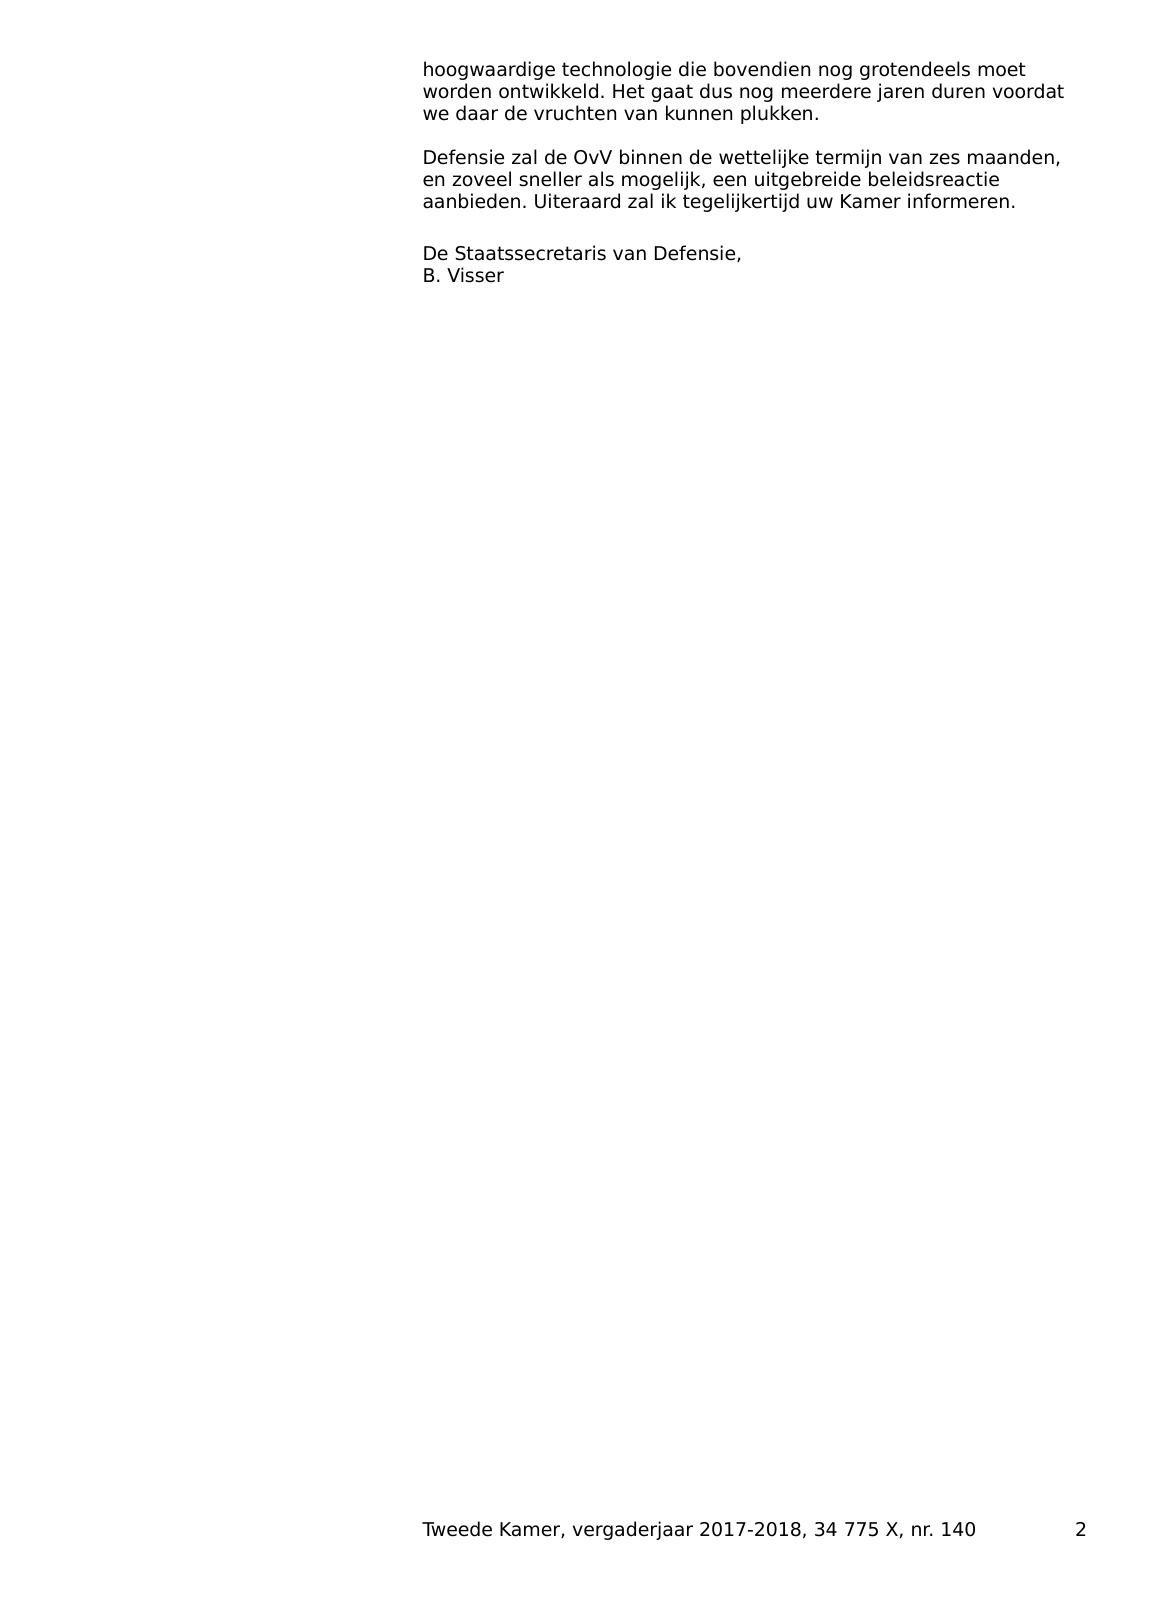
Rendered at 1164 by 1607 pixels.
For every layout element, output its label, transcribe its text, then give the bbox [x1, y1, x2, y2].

text hoogwaardige technologie die bovendien nog grotendeels moet worden ontwikkeld. Het gaat dus nog meerdere jaren duren voordat we daar de vruchten van kunnen plukken. [422, 59, 1087, 125]
text De Staatssecretaris van Defensie, B. Visser [422, 243, 1087, 287]
text Defensie zal de OvV binnen de wettelijke termijn van zes maanden, en zoveel sneller als mogelijk, een uitgebreide beleidsreactie aanbieden. Uiteraard zal ik tegelijkertijd uw Kamer informeren. [422, 147, 1087, 213]
